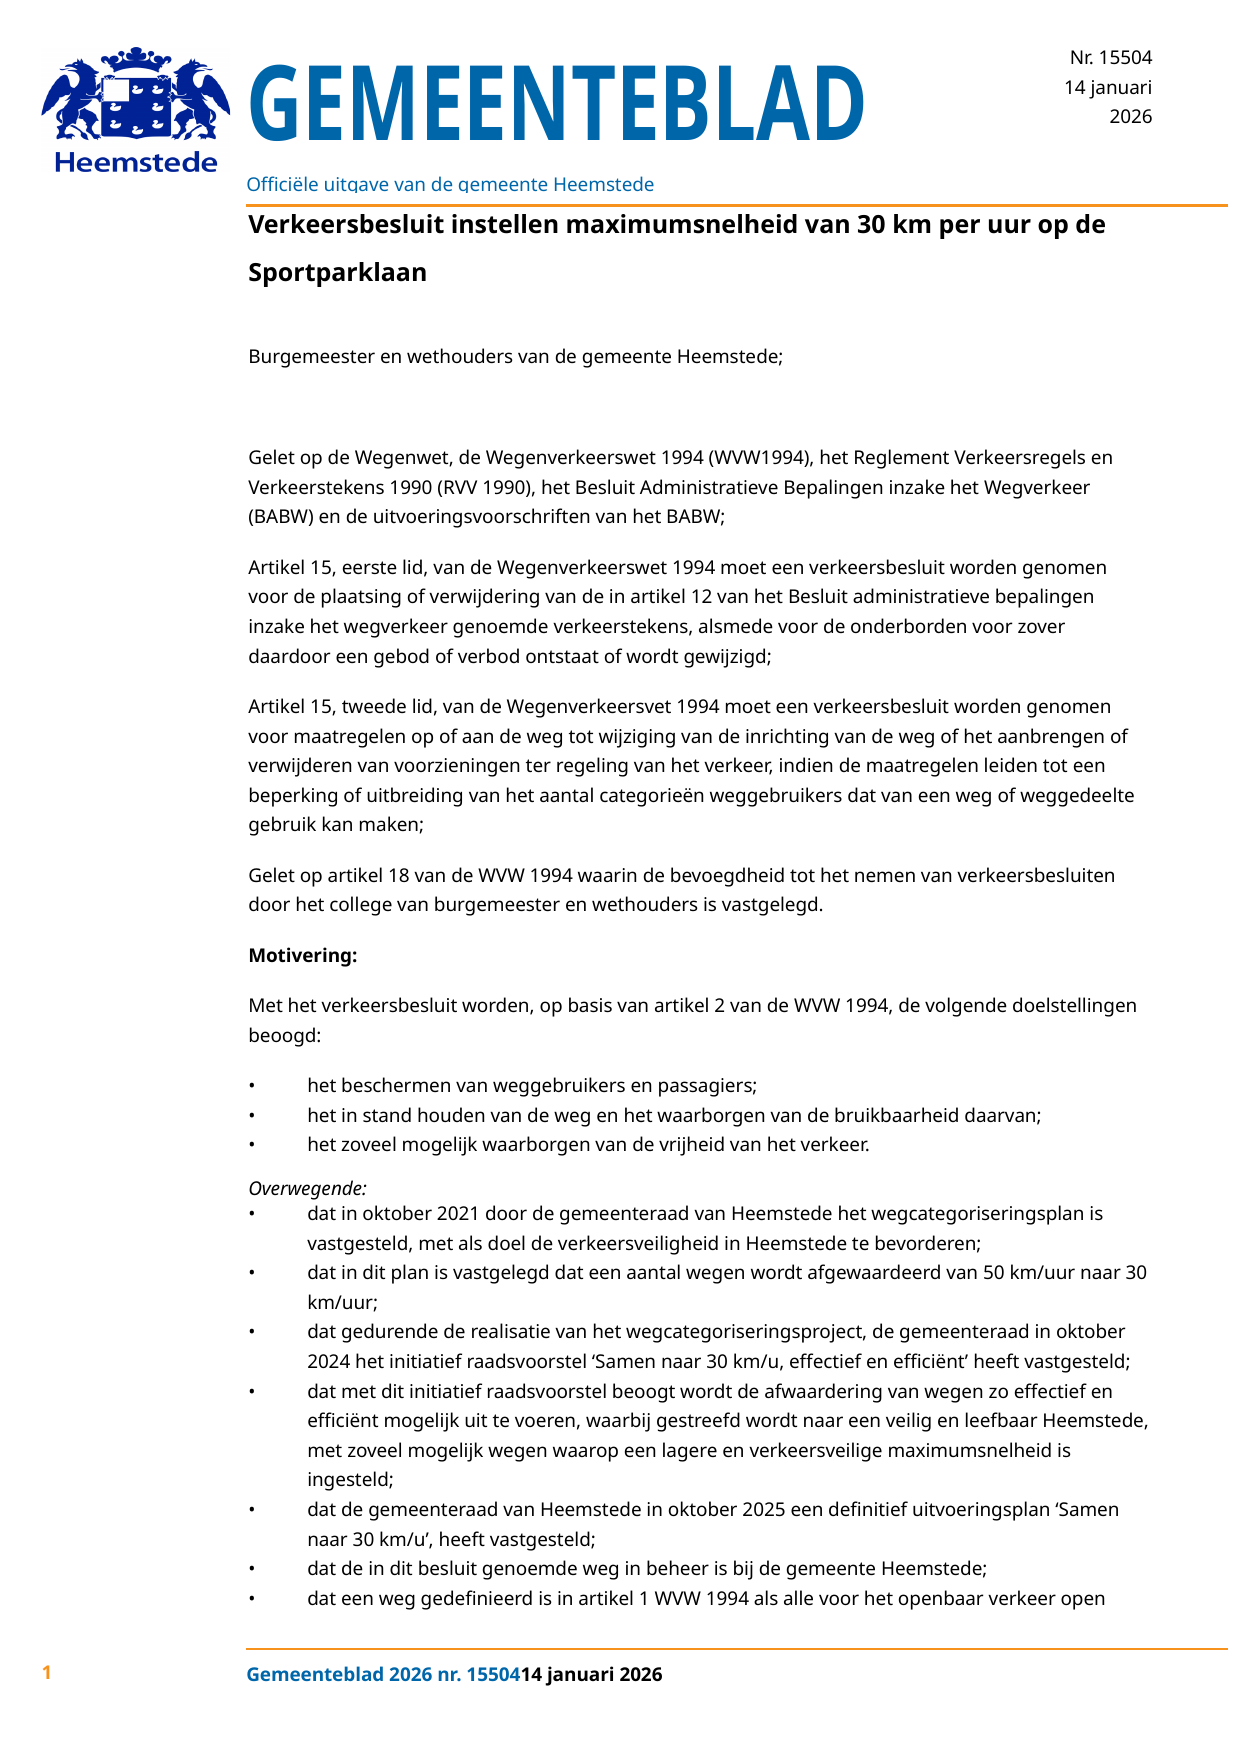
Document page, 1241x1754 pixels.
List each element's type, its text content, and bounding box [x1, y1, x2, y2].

list dat de gemeenteraad van Heemstede in oktober 2025 een definitief uitvoeringsplan ‘Samen naar 30 km/u’, heeft vastgesteld; [248, 1496, 1152, 1552]
list dat de in dit besluit genoemde weg in beheer is bij de gemeente Heemstede; [248, 1555, 1152, 1581]
list dat gedurende de realisatie van het wegcategoriseringsproject, de gemeenteraad in oktober 2024 het initiatief raadsvoorstel ‘Samen naar 30 km/u, effectief en efficiënt’ heeft vastgesteld; [248, 1319, 1152, 1374]
list het zoveel mogelijk waarborgen van de vrijheid van het verkeer. [248, 1132, 1152, 1157]
list dat in dit plan is vastgelegd dat een aantal wegen wordt afgewaardeerd van 50 km/uur naar 30 km/uur; [248, 1259, 1152, 1315]
text Burgemeester en wethouders van de gemeente Heemstede; [248, 344, 1152, 369]
text Motivering: [248, 942, 1152, 968]
list het beschermen van weggebruikers en passagiers; [248, 1072, 1152, 1098]
text Artikel 15, eerste lid, van de Wegenverkeerswet 1994 moet een verkeersbesluit worden genomen voor de plaatsing of verwijdering van de in artikel 12 van het Besluit administratieve bepalingen inzake het wegverkeer genoemde verkeerstekens, alsmede voor de onderborden voor zover daardoor een gebod of verbod ontstaat of wordt gewijzigd; [248, 554, 1152, 668]
list het in stand houden van de weg en het waarborgen van de bruikbaarheid daarvan; [248, 1102, 1152, 1128]
list dat in oktober 2021 door de gemeenteraad van Heemstede het wegcategoriseringsplan is vastgesteld, met als doel de verkeersveiligheid in Heemstede te bevorderen; [248, 1200, 1152, 1256]
list dat een weg gedefinieerd is in artikel 1 WVW 1994 als alle voor het openbaar verkeer open [248, 1585, 1152, 1611]
text Verkeersbesluit instellen maximumsnelheid van 30 km per uur op de Sportparklaan [248, 207, 1152, 288]
text Overwegende: [248, 1175, 1152, 1200]
picture [41, 47, 231, 172]
text Gelet op artikel 18 van de WVW 1994 waarin de bevoegdheid tot het nemen van verkeersbesluiten door het college van burgemeester en wethouders is vastgelegd. [248, 862, 1152, 917]
text Met het verkeersbesluit worden, op basis van artikel 2 van de WVW 1994, de volgende doelstellingen beoogd: [248, 992, 1152, 1048]
list dat met dit initiatief raadsvoorstel beoogt wordt de afwaardering van wegen zo effectief en efficiënt mogelijk uit te voeren, waarbij gestreefd wordt naar een veilig en leefbaar Heemstede, met zoveel mogelijk wegen waarop een lagere en verkeersveilige maximumsnelheid is ingesteld; [248, 1378, 1152, 1492]
text Gelet op de Wegenwet, de Wegenverkeerswet 1994 (WVW1994), het Reglement Verkeersregels en Verkeerstekens 1990 (RVV 1990), het Besluit Administratieve Bepalingen inzake het Wegverkeer (BABW) en de uitvoeringsvoorschriften van het BABW; [248, 444, 1152, 529]
text Artikel 15, tweede lid, van de Wegenverkeersvet 1994 moet een verkeersbesluit worden genomen voor maatregelen op of aan de weg tot wijziging van de inrichting van de weg of het aanbrengen of verwijderen van voorzieningen ter regeling van het verkeer, indien de maatregelen leiden tot een beperking of uitbreiding van het aantal categorieën weggebruikers dat van een weg of weggedeelte gebruik kan maken; [248, 693, 1152, 837]
